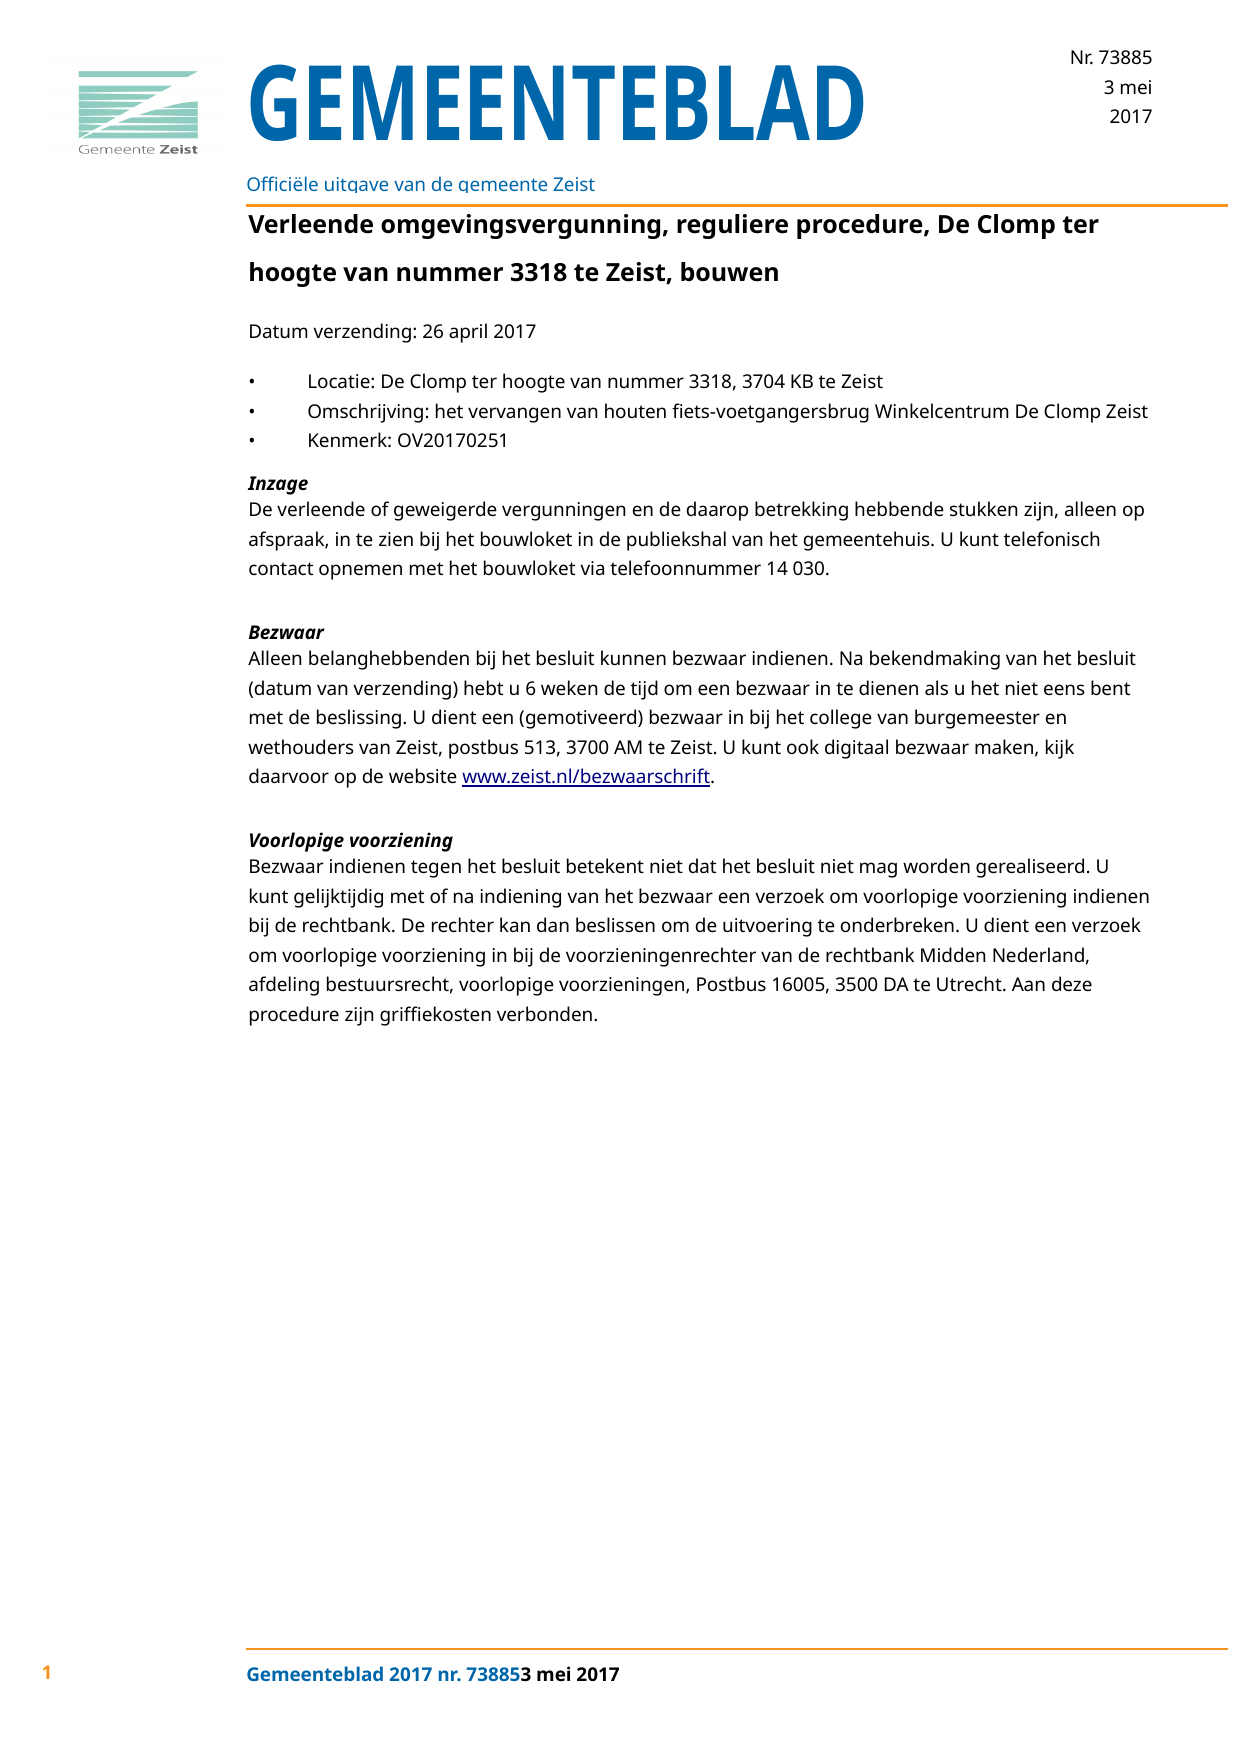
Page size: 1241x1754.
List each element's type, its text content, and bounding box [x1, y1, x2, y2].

text Bezwaar [248, 619, 1152, 645]
text Inzage [248, 471, 1152, 496]
text Alleen belanghebbenden bij het besluit kunnen bezwaar indienen. Na bekendmaking van het besluit (datum van verzending) hebt u 6 weken de tijd om een bezwaar in te dienen als u het niet eens bent met de beslissing. U dient een (gemotiveerd) bezwaar in bij het college van burgemeester en wethouders van Zeist, postbus 513, 3700 AM te Zeist. U kunt ook digitaal bezwaar maken, kijk daarvoor op de website www.zeist.nl/bezwaarschrift. [248, 645, 1152, 789]
text Datum verzending: 26 april 2017 [248, 318, 1152, 344]
text Verleende omgevingsvergunning, reguliere procedure, De Clomp ter hoogte van nummer 3318 te Zeist, bouwen [248, 207, 1152, 288]
text Voorlopige voorziening [248, 827, 1152, 853]
list Kenmerk: OV20170251 [248, 427, 1152, 453]
list Locatie: De Clomp ter hoogte van nummer 3318, 3704 KB te Zeist [248, 368, 1152, 394]
picture [41, 47, 231, 172]
text De verleende of geweigerde vergunningen en de daarop betrekking hebbende stukken zijn, alleen op afspraak, in te zien bij het bouwloket in de publiekshal van het gemeentehuis. U kunt telefonisch contact opnemen met het bouwloket via telefoonnummer 14 030. [248, 496, 1152, 581]
text Bezwaar indienen tegen het besluit betekent niet dat het besluit niet mag worden gerealiseerd. U kunt gelijktijdig met of na indiening van het bezwaar een verzoek om voorlopige voorziening indienen bij de rechtbank. De rechter kan dan beslissen om de uitvoering te onderbreken. U dient een verzoek om voorlopige voorziening in bij de voorzieningenrechter van de rechtbank Midden Nederland, afdeling bestuursrecht, voorlopige voorzieningen, Postbus 16005, 3500 DA te Utrecht. Aan deze procedure zijn griffiekosten verbonden. [248, 853, 1152, 1027]
list Omschrijving: het vervangen van houten fiets-voetgangersbrug Winkelcentrum De Clomp Zeist [248, 398, 1152, 424]
